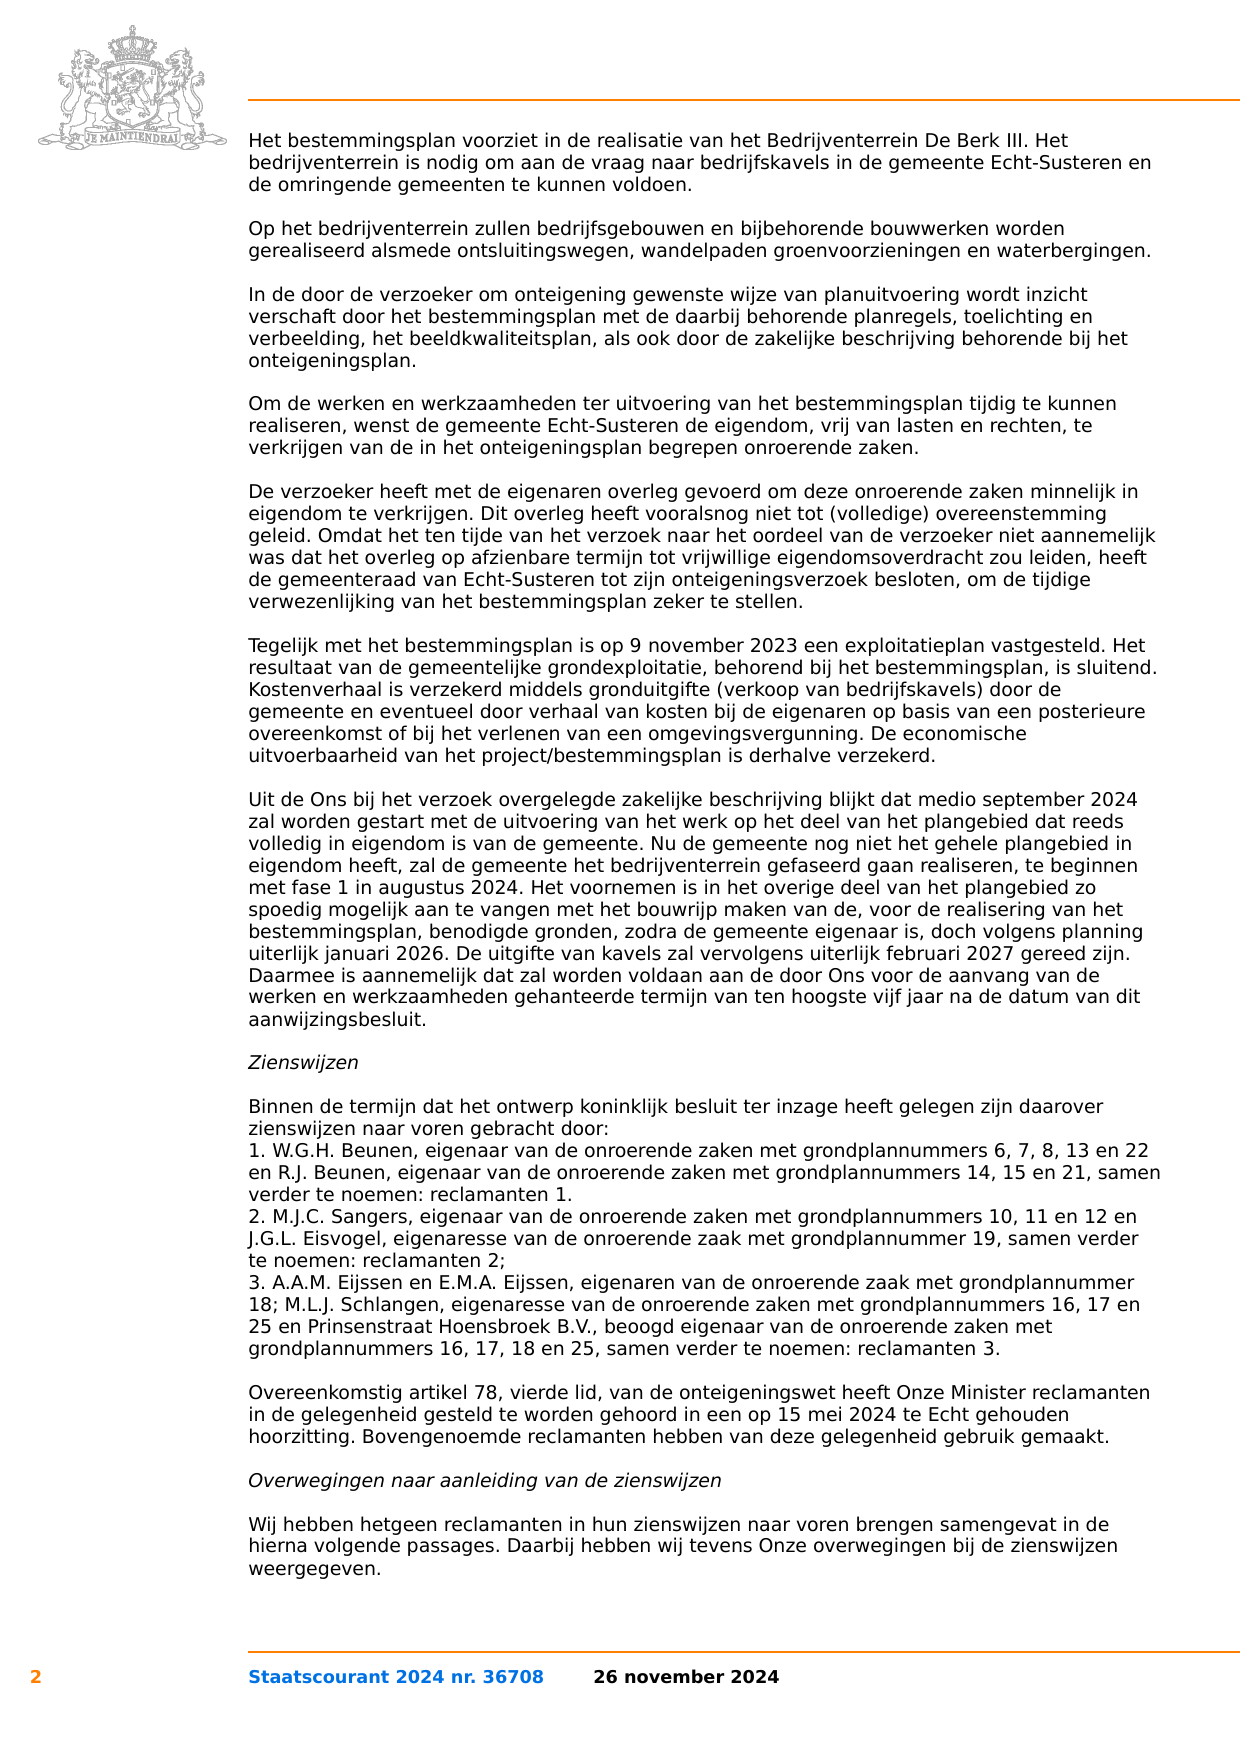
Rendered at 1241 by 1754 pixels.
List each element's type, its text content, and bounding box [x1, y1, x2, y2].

text In de door de verzoeker om onteigening gewenste wijze van planuitvoering wordt inzicht verschaft door het bestemmingsplan met de daarbij behorende planregels, toelichting en verbeelding, het beeldkwaliteitsplan, als ook door de zakelijke beschrijving behorende bij het onteigeningsplan. [248, 283, 1163, 371]
subtitle Zienswijzen [248, 1052, 1163, 1074]
text Om de werken en werkzaamheden ter uitvoering van het bestemmingsplan tijdig te kunnen realiseren, wenst de gemeente Echt-Susteren de eigendom, vrij van lasten en rechten, te verkrijgen van de in het onteigeningsplan begrepen onroerende zaken. [248, 393, 1163, 459]
text Het bestemmingsplan voorziet in de realisatie van het Bedrijventerrein De Berk III. Het bedrijventerrein is nodig om aan de vraag naar bedrijfskavels in de gemeente Echt-Susteren en de omringende gemeenten te kunnen voldoen. [248, 130, 1163, 196]
text Binnen de termijn dat het ontwerp koninklijk besluit ter inzage heeft gelegen zijn daarover zienswijzen naar voren gebracht door: [248, 1096, 1163, 1140]
subtitle Overwegingen naar aanleiding van de zienswijzen [248, 1469, 1163, 1492]
picture [38, 25, 227, 150]
text Op het bedrijventerrein zullen bedrijfsgebouwen en bijbehorende bouwwerken worden gerealiseerd alsmede ontsluitingswegen, wandelpaden groenvoorzieningen en waterbergingen. [248, 218, 1163, 262]
text 1. W.G.H. Beunen, eigenaar van de onroerende zaken met grondplannummers 6, 7, 8, 13 en 22 en R.J. Beunen, eigenaar van de onroerende zaken met grondplannummers 14, 15 en 21, samen verder te noemen: reclamanten 1. [248, 1140, 1163, 1206]
text De verzoeker heeft met de eigenaren overleg gevoerd om deze onroerende zaken minnelijk in eigendom te verkrijgen. Dit overleg heeft vooralsnog niet tot (volledige) overeenstemming geleid. Omdat het ten tijde van het verzoek naar het oordeel van de verzoeker niet aannemelijk was dat het overleg op afzienbare termijn tot vrijwillige eigendomsoverdracht zou leiden, heeft de gemeenteraad van Echt-Susteren tot zijn onteigeningsverzoek besloten, om de tijdige verwezenlijking van het bestemmingsplan zeker te stellen. [248, 481, 1163, 613]
text Uit de Ons bij het verzoek overgelegde zakelijke beschrijving blijkt dat medio september 2024 zal worden gestart met de uitvoering van het werk op het deel van het plangebied dat reeds volledig in eigendom is van de gemeente. Nu de gemeente nog niet het gehele plangebied in eigendom heeft, zal de gemeente het bedrijventerrein gefaseerd gaan realiseren, te beginnen met fase 1 in augustus 2024. Het voornemen is in het overige deel van het plangebied zo spoedig mogelijk aan te vangen met het bouwrijp maken van de, voor de realisering van het bestemmingsplan, benodigde gronden, zodra de gemeente eigenaar is, doch volgens planning uiterlijk januari 2026. De uitgifte van kavels zal vervolgens uiterlijk februari 2027 gereed zijn. Daarmee is aannemelijk dat zal worden voldaan aan de door Ons voor de aanvang van de werken en werkzaamheden gehanteerde termijn van ten hoogste vijf jaar na de datum van dit aanwijzingsbesluit. [248, 789, 1163, 1030]
text Wij hebben hetgeen reclamanten in hun zienswijzen naar voren brengen samengevat in de hierna volgende passages. Daarbij hebben wij tevens Onze overwegingen bij de zienswijzen weergegeven. [248, 1513, 1163, 1579]
text Overeenkomstig artikel 78, vierde lid, van de onteigeningswet heeft Onze Minister reclamanten in de gelegenheid gesteld te worden gehoord in een op 15 mei 2024 te Echt gehouden hoorzitting. Bovengenoemde reclamanten hebben van deze gelegenheid gebruik gemaakt. [248, 1382, 1163, 1448]
text 2. M.J.C. Sangers, eigenaar van de onroerende zaken met grondplannummers 10, 11 en 12 en J.G.L. Eisvogel, eigenaresse van de onroerende zaak met grondplannummer 19, samen verder te noemen: reclamanten 2; [248, 1206, 1163, 1272]
text Tegelijk met het bestemmingsplan is op 9 november 2023 een exploitatieplan vastgesteld. Het resultaat van de gemeentelijke grondexploitatie, behorend bij het bestemmingsplan, is sluitend. Kostenverhaal is verzekerd middels gronduitgifte (verkoop van bedrijfskavels) door de gemeente en eventueel door verhaal van kosten bij de eigenaren op basis van een posterieure overeenkomst of bij het verlenen van een omgevingsvergunning. De economische uitvoerbaarheid van het project/bestemmingsplan is derhalve verzekerd. [248, 635, 1163, 767]
text 3. A.A.M. Eijssen en E.M.A. Eijssen, eigenaren van de onroerende zaak met grondplannummer 18; M.L.J. Schlangen, eigenaresse van de onroerende zaken met grondplannummers 16, 17 en 25 en Prinsenstraat Hoensbroek B.V., beoogd eigenaar van de onroerende zaken met grondplannummers 16, 17, 18 en 25, samen verder te noemen: reclamanten 3. [248, 1272, 1163, 1360]
